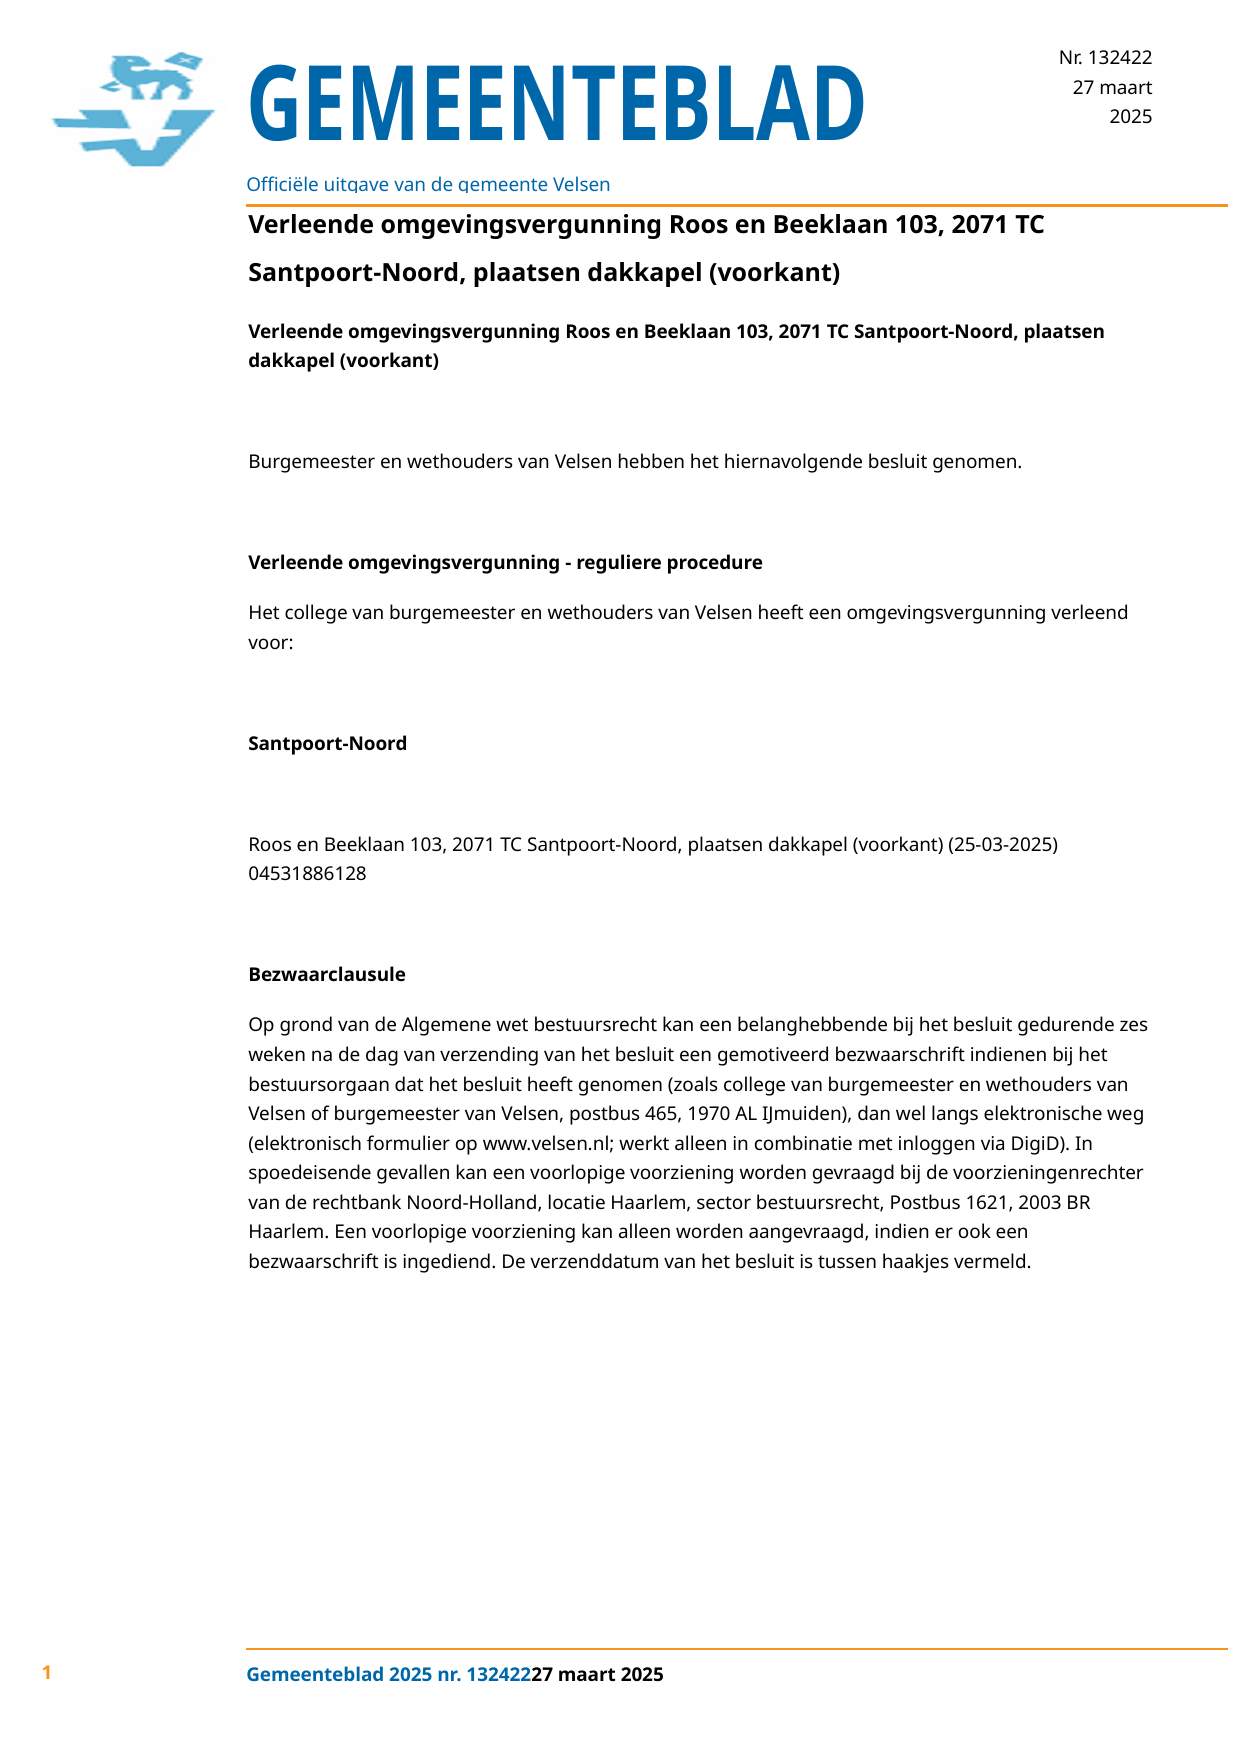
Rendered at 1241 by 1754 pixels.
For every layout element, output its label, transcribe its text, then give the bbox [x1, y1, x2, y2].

text Op grond van de Algemene wet bestuursrecht kan een belanghebbende bij het besluit gedurende zes weken na de dag van verzending van het besluit een gemotiveerd bezwaarschrift indienen bij het bestuursorgaan dat het besluit heeft genomen (zoals college van burgemeester en wethouders van Velsen of burgemeester van Velsen, postbus 465, 1970 AL IJmuiden), dan wel langs elektronische weg (elektronisch formulier op www.velsen.nl; werkt alleen in combinatie met inloggen via DigiD). In spoedeisende gevallen kan een voorlopige voorziening worden gevraagd bij de voorzieningenrechter van de rechtbank Noord-Holland, locatie Haarlem, sector bestuursrecht, Postbus 1621, 2003 BR Haarlem. Een voorlopige voorziening kan alleen worden aangevraagd, indien er ook een bezwaarschrift is ingediend. De verzenddatum van het besluit is tussen haakjes vermeld. [248, 1012, 1152, 1274]
text Burgemeester en wethouders van Velsen hebben het hiernavolgende besluit genomen. [248, 448, 1152, 474]
text Verleende omgevingsvergunning Roos en Beeklaan 103, 2071 TC Santpoort-Noord, plaatsen dakkapel (voorkant) [248, 318, 1152, 373]
text Roos en Beeklaan 103, 2071 TC Santpoort-Noord, plaatsen dakkapel (voorkant) (25-03-2025) 04531886128 [248, 831, 1152, 886]
text Het college van burgemeester en wethouders van Velsen heeft een omgevingsvergunning verleend voor: [248, 599, 1152, 655]
text Verleende omgevingsvergunning Roos en Beeklaan 103, 2071 TC Santpoort-Noord, plaatsen dakkapel (voorkant) [248, 207, 1152, 288]
picture [41, 47, 231, 172]
text Bezwaarclausule [248, 961, 1152, 987]
text Santpoort-Noord [248, 730, 1152, 756]
text Verleende omgevingsvergunning - reguliere procedure [248, 549, 1152, 575]
